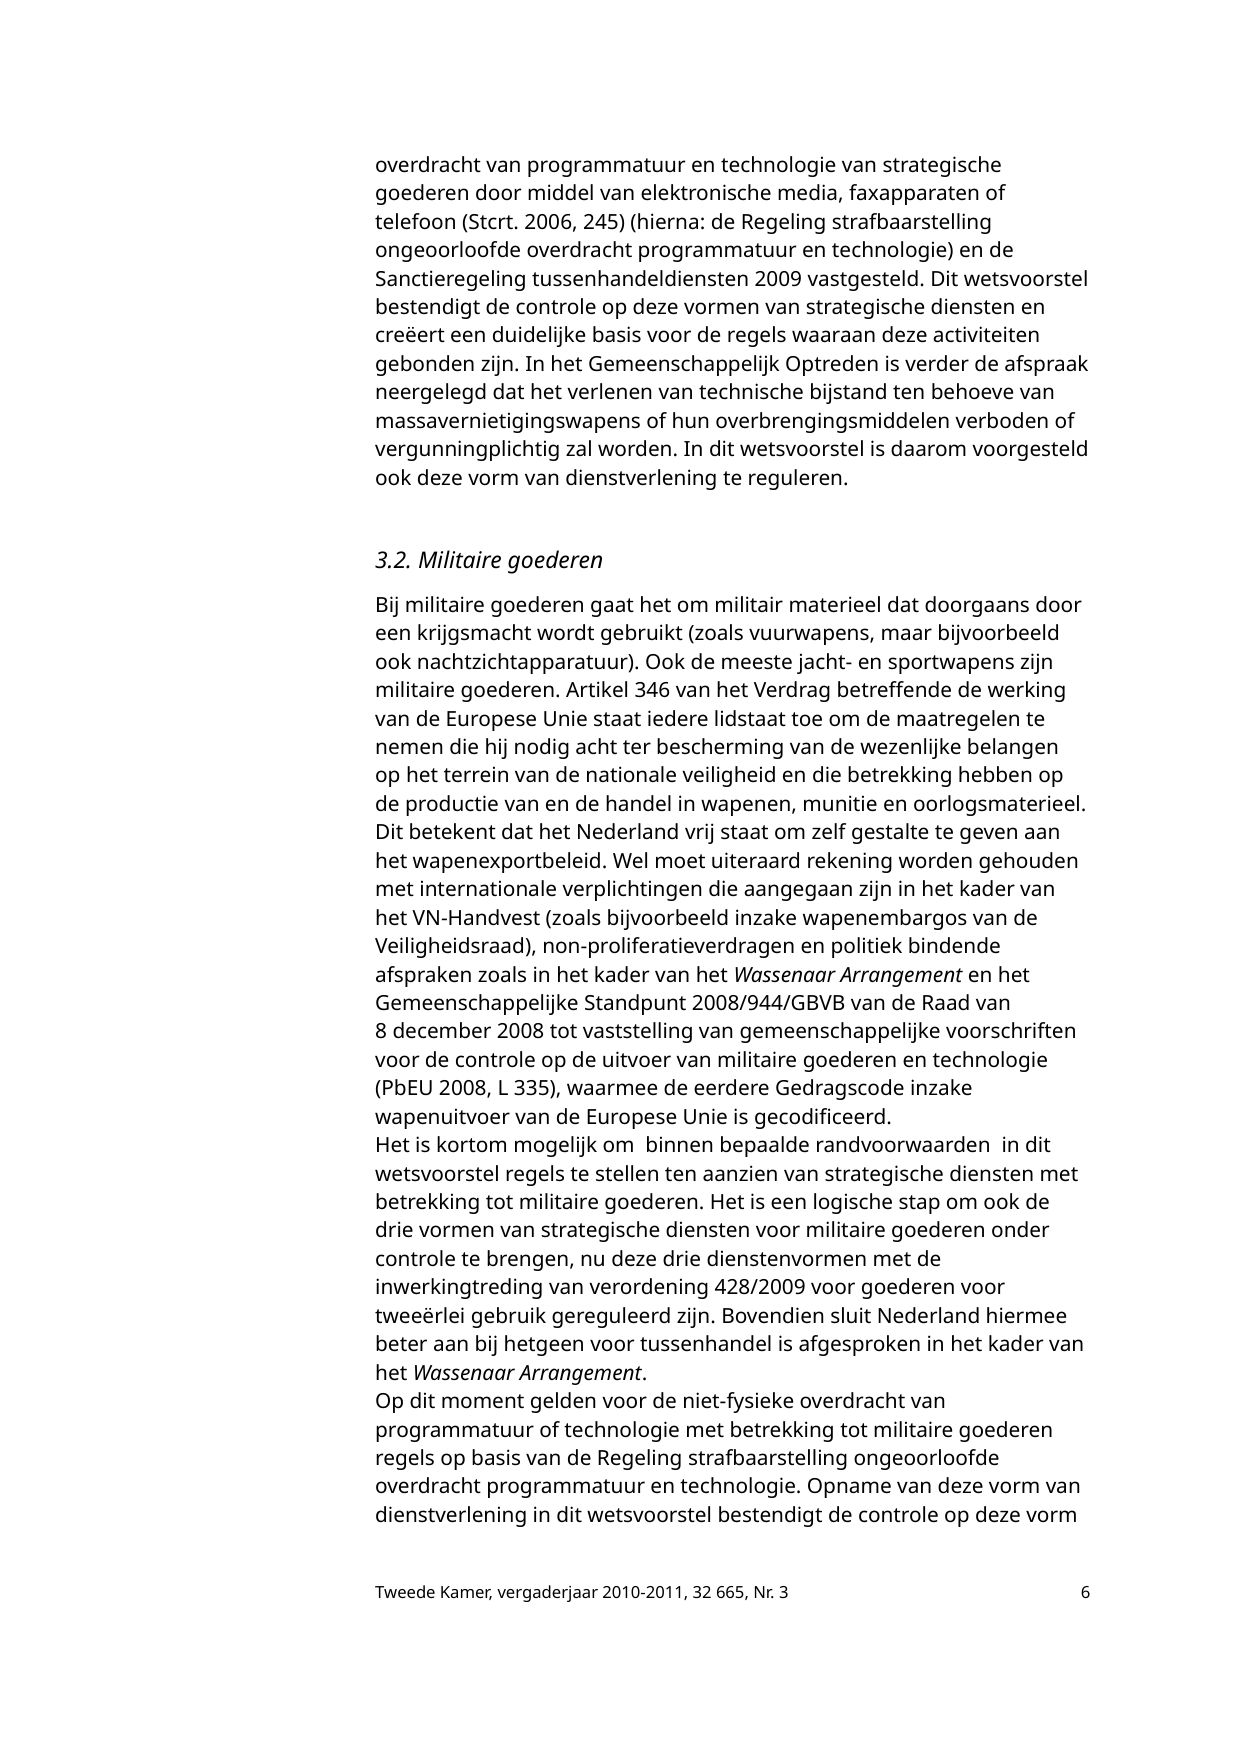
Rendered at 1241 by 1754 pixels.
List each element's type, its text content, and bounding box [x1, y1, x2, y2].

text Het is kortom mogelijk om  binnen bepaalde randvoorwaarden  in dit wetsvoorstel regels te stellen ten aanzien van strategische diensten met betrekking tot militaire goederen. Het is een logische stap om ook de drie vormen van strategische diensten voor militaire goederen onder controle te brengen, nu deze drie dienstenvormen met de inwerkingtreding van verordening 428/2009 voor goederen voor tweeërlei gebruik gereguleerd zijn. Bovendien sluit Nederland hiermee beter aan bij hetgeen voor tussenhandel is afgesproken in het kader van het Wassenaar Arrangement. [375, 1130, 1090, 1386]
text Bij militaire goederen gaat het om militair materieel dat doorgaans door een krijgsmacht wordt gebruikt (zoals vuurwapens, maar bijvoorbeeld ook nachtzichtapparatuur). Ook de meeste jacht- en sportwapens zijn militaire goederen. Artikel 346 van het Verdrag betreffende de werking van de Europese Unie staat iedere lidstaat toe om de maatregelen te nemen die hij nodig acht ter bescherming van de wezenlijke belangen op het terrein van de nationale veiligheid en die betrekking hebben op de productie van en de handel in wapenen, munitie en oorlogsmaterieel. Dit betekent dat het Nederland vrij staat om zelf gestalte te geven aan het wapenexportbeleid. Wel moet uiteraard rekening worden gehouden met internationale verplichtingen die aangegaan zijn in het kader van het VN-Handvest (zoals bijvoorbeeld inzake wapenembargos van de Veiligheidsraad), non-proliferatieverdragen en politiek bindende afspraken zoals in het kader van het Wassenaar Arrangement en het Gemeenschappelijke Standpunt 2008/944/GBVB van de Raad van 8 december 2008 tot vaststelling van gemeenschappelijke voorschriften voor de controle op de uitvoer van militaire goederen en technologie (PbEU 2008, L 335), waarmee de eerdere Gedragscode inzake wapenuitvoer van de Europese Unie is gecodificeerd. [375, 590, 1090, 1130]
text overdracht van programmatuur en technologie van strategische goederen door middel van elektronische media, faxapparaten of telefoon (Stcrt. 2006, 245) (hierna: de Regeling strafbaarstelling ongeoorloofde overdracht programmatuur en technologie) en de Sanctieregeling tussenhandeldiensten 2009 vastgesteld. Dit wetsvoorstel bestendigt de controle op deze vormen van strategische diensten en creëert een duidelijke basis voor de regels waaraan deze activiteiten gebonden zijn. In het Gemeenschappelijk Optreden is verder de afspraak neergelegd dat het verlenen van technische bijstand ten behoeve van massavernietigingswapens of hun overbrengingsmiddelen verboden of vergunningplichtig zal worden. In dit wetsvoorstel is daarom voorgesteld ook deze vorm van dienstverlening te reguleren. [375, 150, 1090, 491]
subtitle 3.2. Militaire goederen [375, 544, 1090, 575]
text Op dit moment gelden voor de niet-fysieke overdracht van programmatuur of technologie met betrekking tot militaire goederen regels op basis van de Regeling strafbaarstelling ongeoorloofde overdracht programmatuur en technologie. Opname van deze vorm van dienstverlening in dit wetsvoorstel bestendigt de controle op deze vorm [375, 1386, 1090, 1528]
